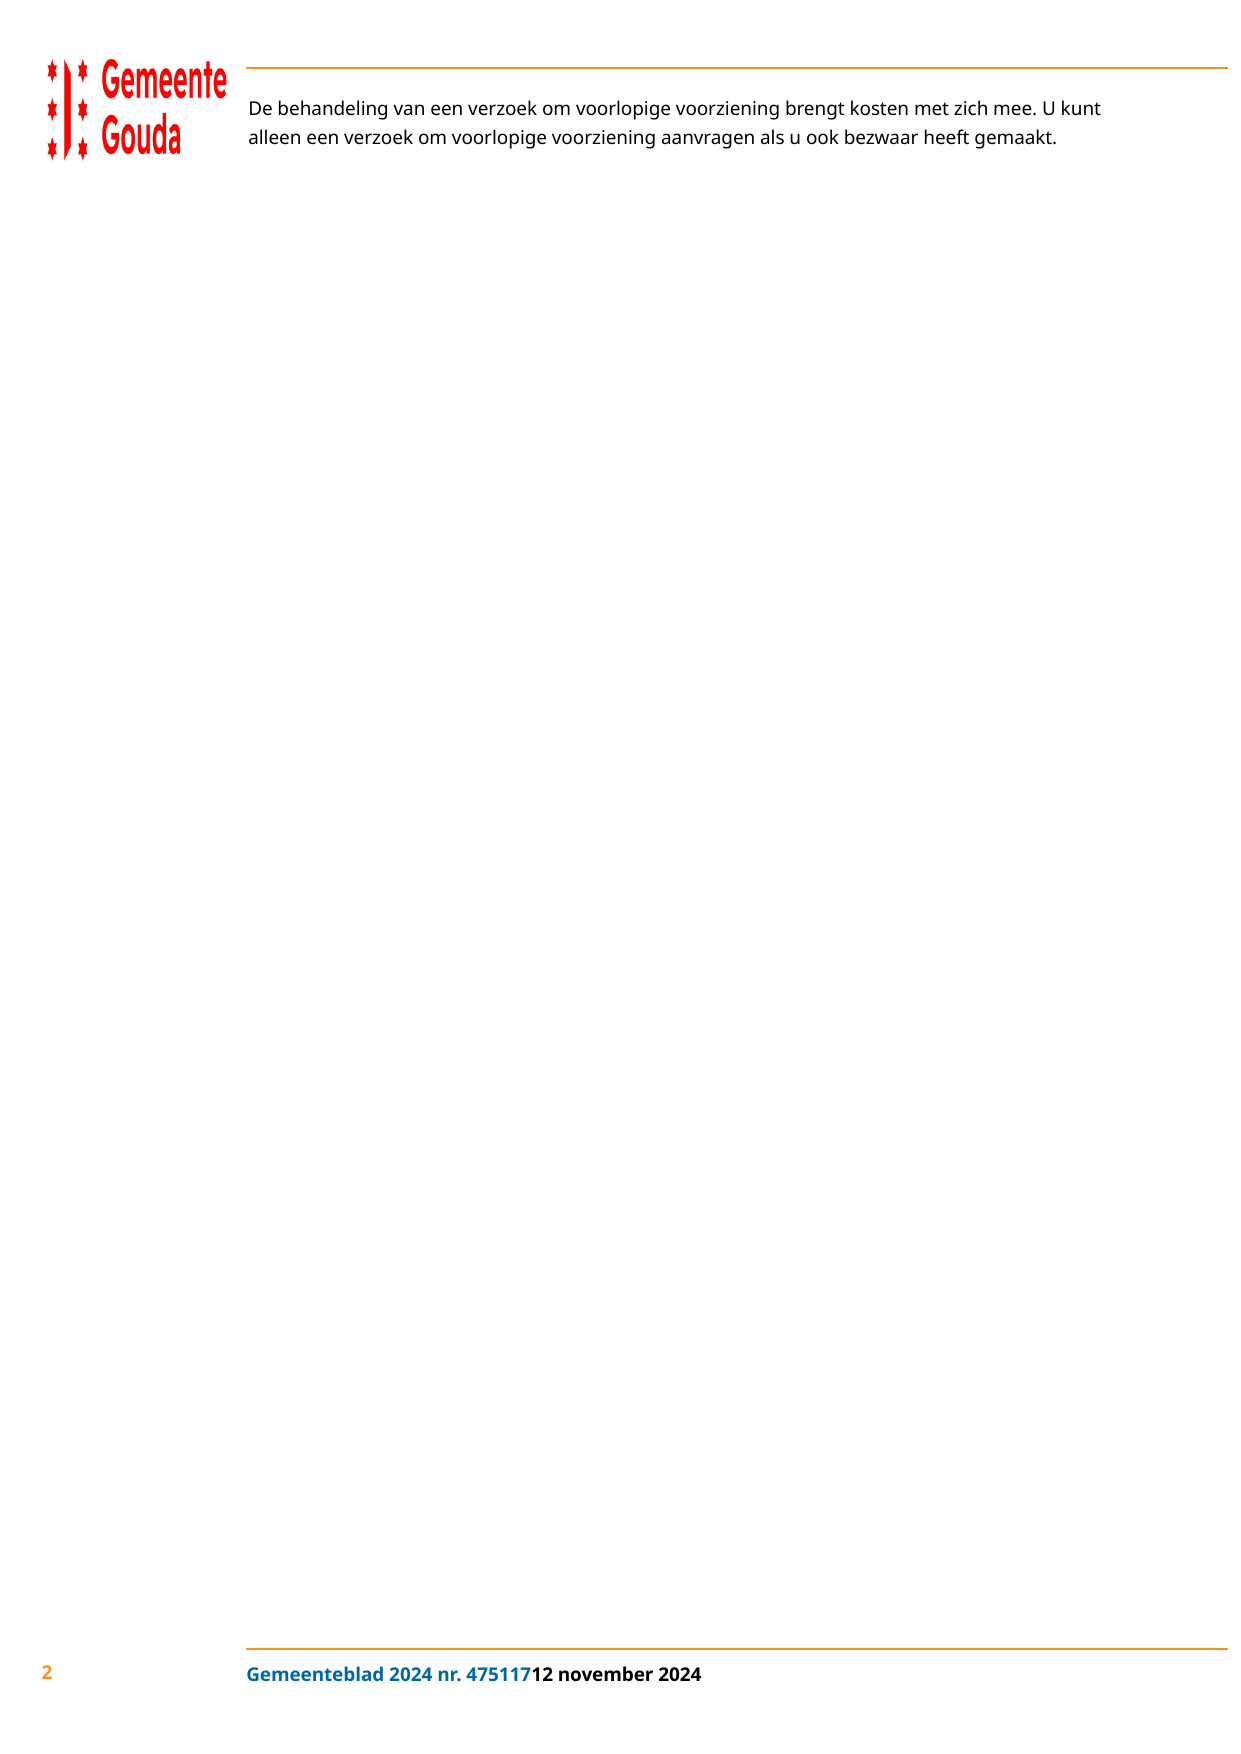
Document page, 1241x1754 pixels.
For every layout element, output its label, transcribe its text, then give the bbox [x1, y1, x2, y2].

text De behandeling van een verzoek om voorlopige voorziening brengt kosten met zich mee. U kunt alleen een verzoek om voorlopige voorziening aanvragen als u ook bezwaar heeft gemaakt. [248, 95, 1152, 150]
picture [41, 47, 231, 172]
